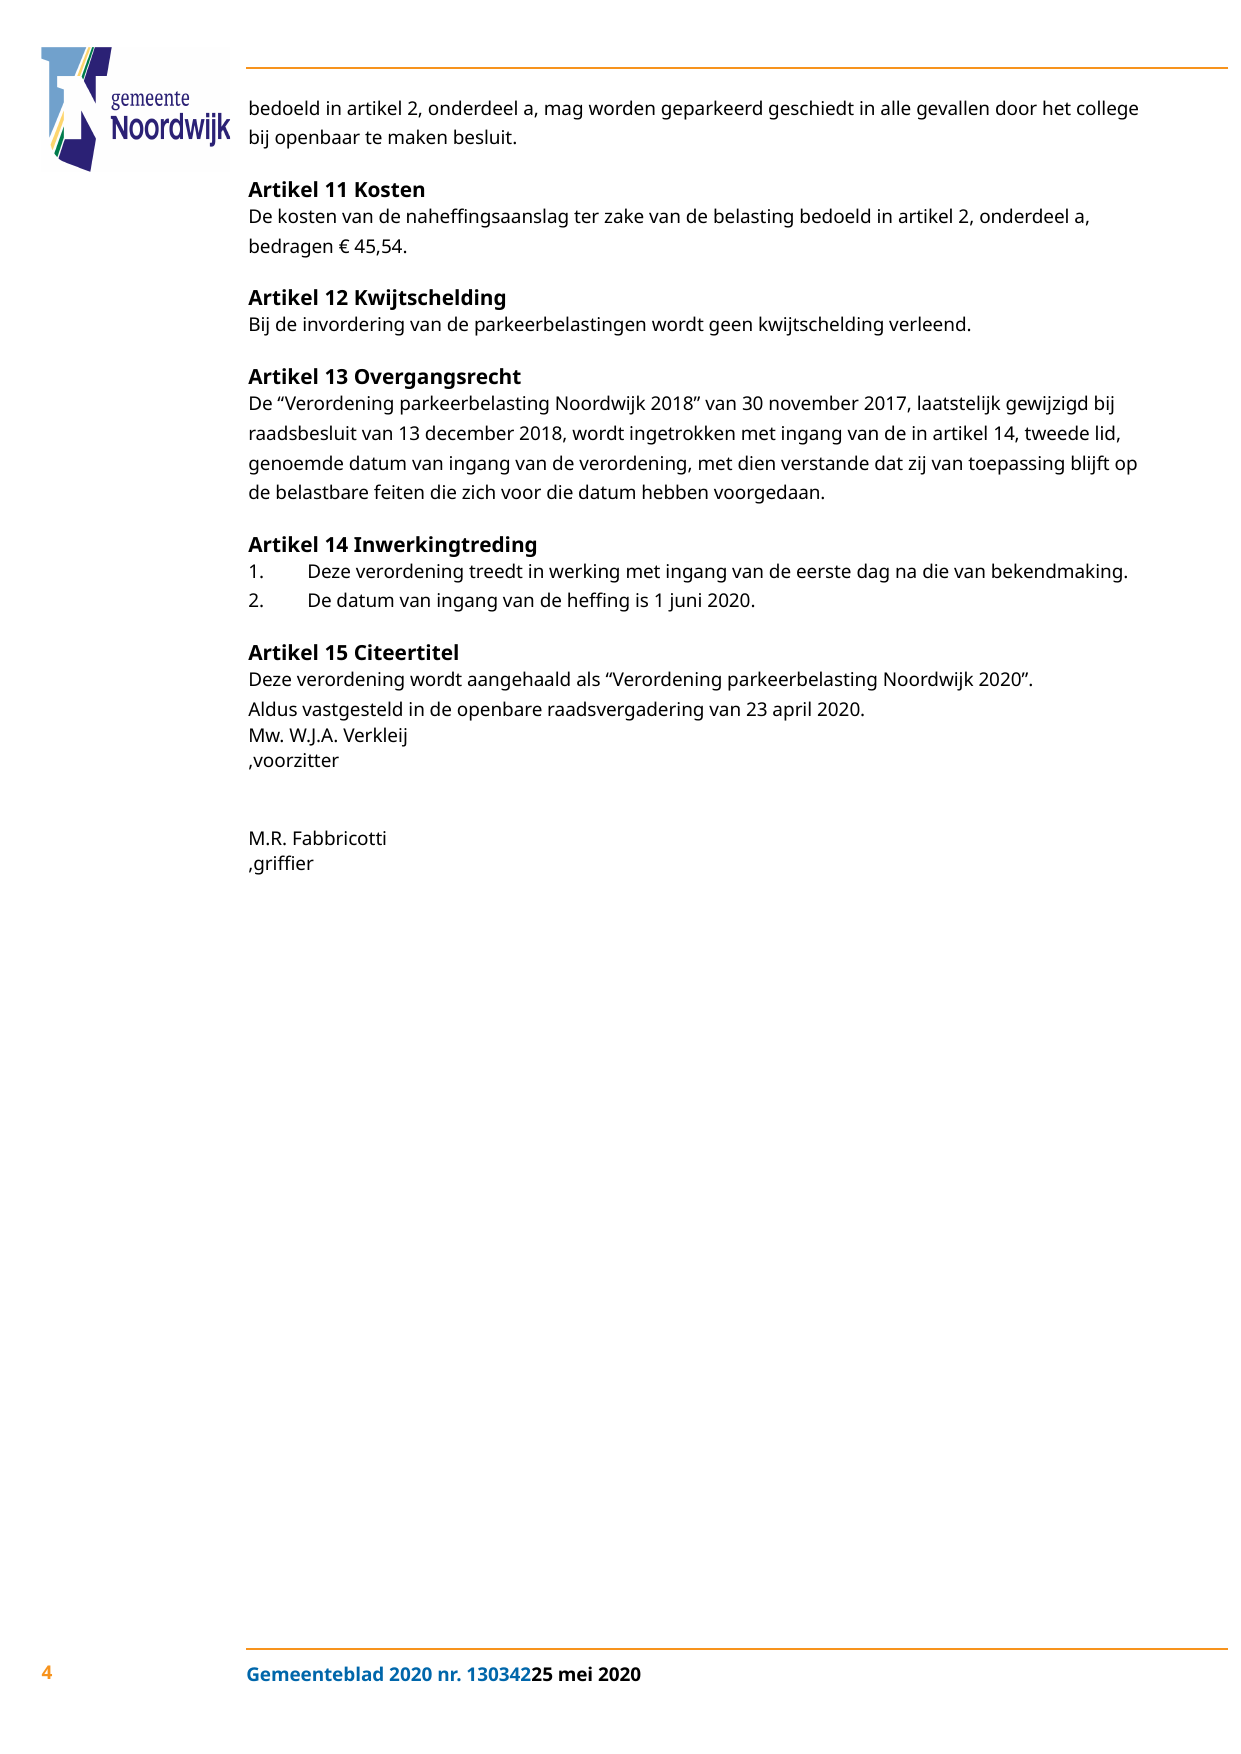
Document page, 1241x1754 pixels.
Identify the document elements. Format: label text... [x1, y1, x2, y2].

text ,voorzitter [248, 748, 1152, 773]
text Aldus vastgesteld in de openbare raadsvergadering van 23 april 2020. [248, 696, 1152, 722]
text Mw. W.J.A. Verkleij [248, 722, 1152, 748]
text bedoeld in artikel 2, onderdeel a, mag worden geparkeerd geschiedt in alle gevallen door het college bij openbaar te maken besluit. [248, 95, 1152, 150]
text Artikel 13 Overgangsrecht [248, 362, 1152, 391]
text De “Verordening parkeerbelasting Noordwijk 2018” van 30 november 2017, laatstelijk gewijzigd bij raadsbesluit van 13 december 2018, wordt ingetrokken met ingang van de in artikel 14, tweede lid, genoemde datum van ingang van de verordening, met dien verstande dat zij van toepassing blijft op de belastbare feiten die zich voor die datum hebben voorgedaan. [248, 391, 1152, 505]
picture [41, 47, 231, 172]
text Artikel 15 Citeertitel [248, 638, 1152, 667]
text ,griffier [248, 851, 1152, 876]
list Deze verordening treedt in werking met ingang van de eerste dag na die van bekendmaking. [248, 558, 1152, 584]
text Deze verordening wordt aangehaald als “Verordening parkeerbelasting Noordwijk 2020”. [248, 667, 1152, 692]
text Artikel 12 Kwijtschelding [248, 283, 1152, 312]
text Artikel 14 Inwerkingtreding [248, 530, 1152, 558]
text M.R. Fabbricotti [248, 825, 1152, 851]
text Bij de invordering van de parkeerbelastingen wordt geen kwijtschelding verleend. [248, 312, 1152, 337]
text Artikel 11 Kosten [248, 175, 1152, 203]
list De datum van ingang van de heffing is 1 juni 2020. [248, 588, 1152, 613]
text De kosten van de naheffingsaanslag ter zake van de belasting bedoeld in artikel 2, onderdeel a, bedragen € 45,54. [248, 203, 1152, 258]
